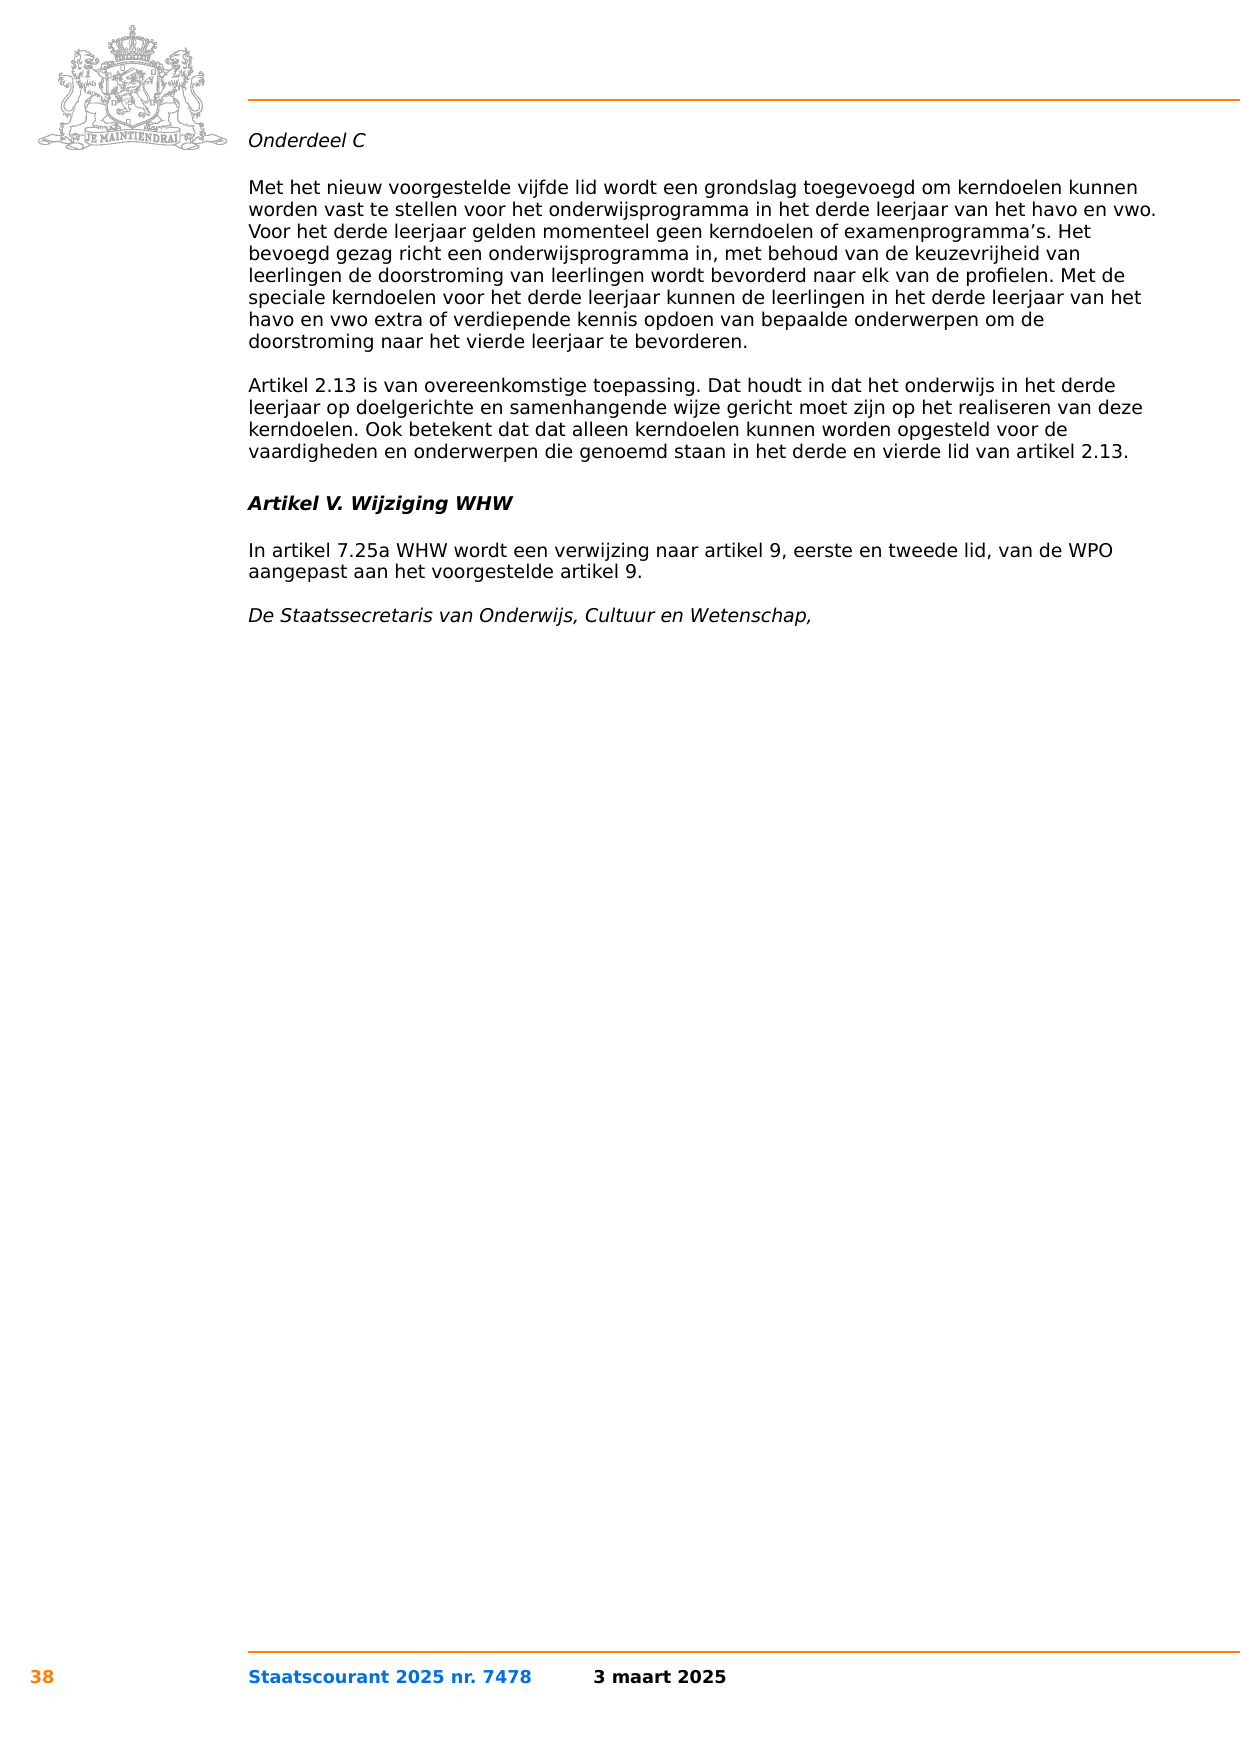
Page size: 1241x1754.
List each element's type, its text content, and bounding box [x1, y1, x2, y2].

text In artikel 7.25a WHW wordt een verwijzing naar artikel 9, eerste en tweede lid, van de WPO aangepast aan het voorgestelde artikel 9. [248, 539, 1163, 583]
text Met het nieuw voorgestelde vijfde lid wordt een grondslag toegevoegd om kerndoelen kunnen worden vast te stellen voor het onderwijsprogramma in het derde leerjaar van het havo en vwo. Voor het derde leerjaar gelden momenteel geen kerndoelen of examenprogramma’s. Het bevoegd gezag richt een onderwijsprogramma in, met behoud van de keuzevrijheid van leerlingen de doorstroming van leerlingen wordt bevorderd naar elk van de profielen. Met de speciale kerndoelen voor het derde leerjaar kunnen de leerlingen in het derde leerjaar van het havo en vwo extra of verdiepende kennis opdoen van bepaalde onderwerpen om de doorstroming naar het vierde leerjaar te bevorderen. [248, 177, 1163, 353]
picture [38, 25, 227, 150]
text De Staatssecretaris van Onderwijs, Cultuur en Wetenschap, [248, 605, 1163, 627]
subtitle Artikel V. Wijziging WHW [248, 492, 1163, 514]
subtitle Onderdeel C [248, 130, 1163, 152]
text Artikel 2.13 is van overeenkomstige toepassing. Dat houdt in dat het onderwijs in het derde leerjaar op doelgerichte en samenhangende wijze gericht moet zijn op het realiseren van deze kerndoelen. Ook betekent dat dat alleen kerndoelen kunnen worden opgesteld voor de vaardigheden en onderwerpen die genoemd staan in het derde en vierde lid van artikel 2.13. [248, 374, 1163, 462]
